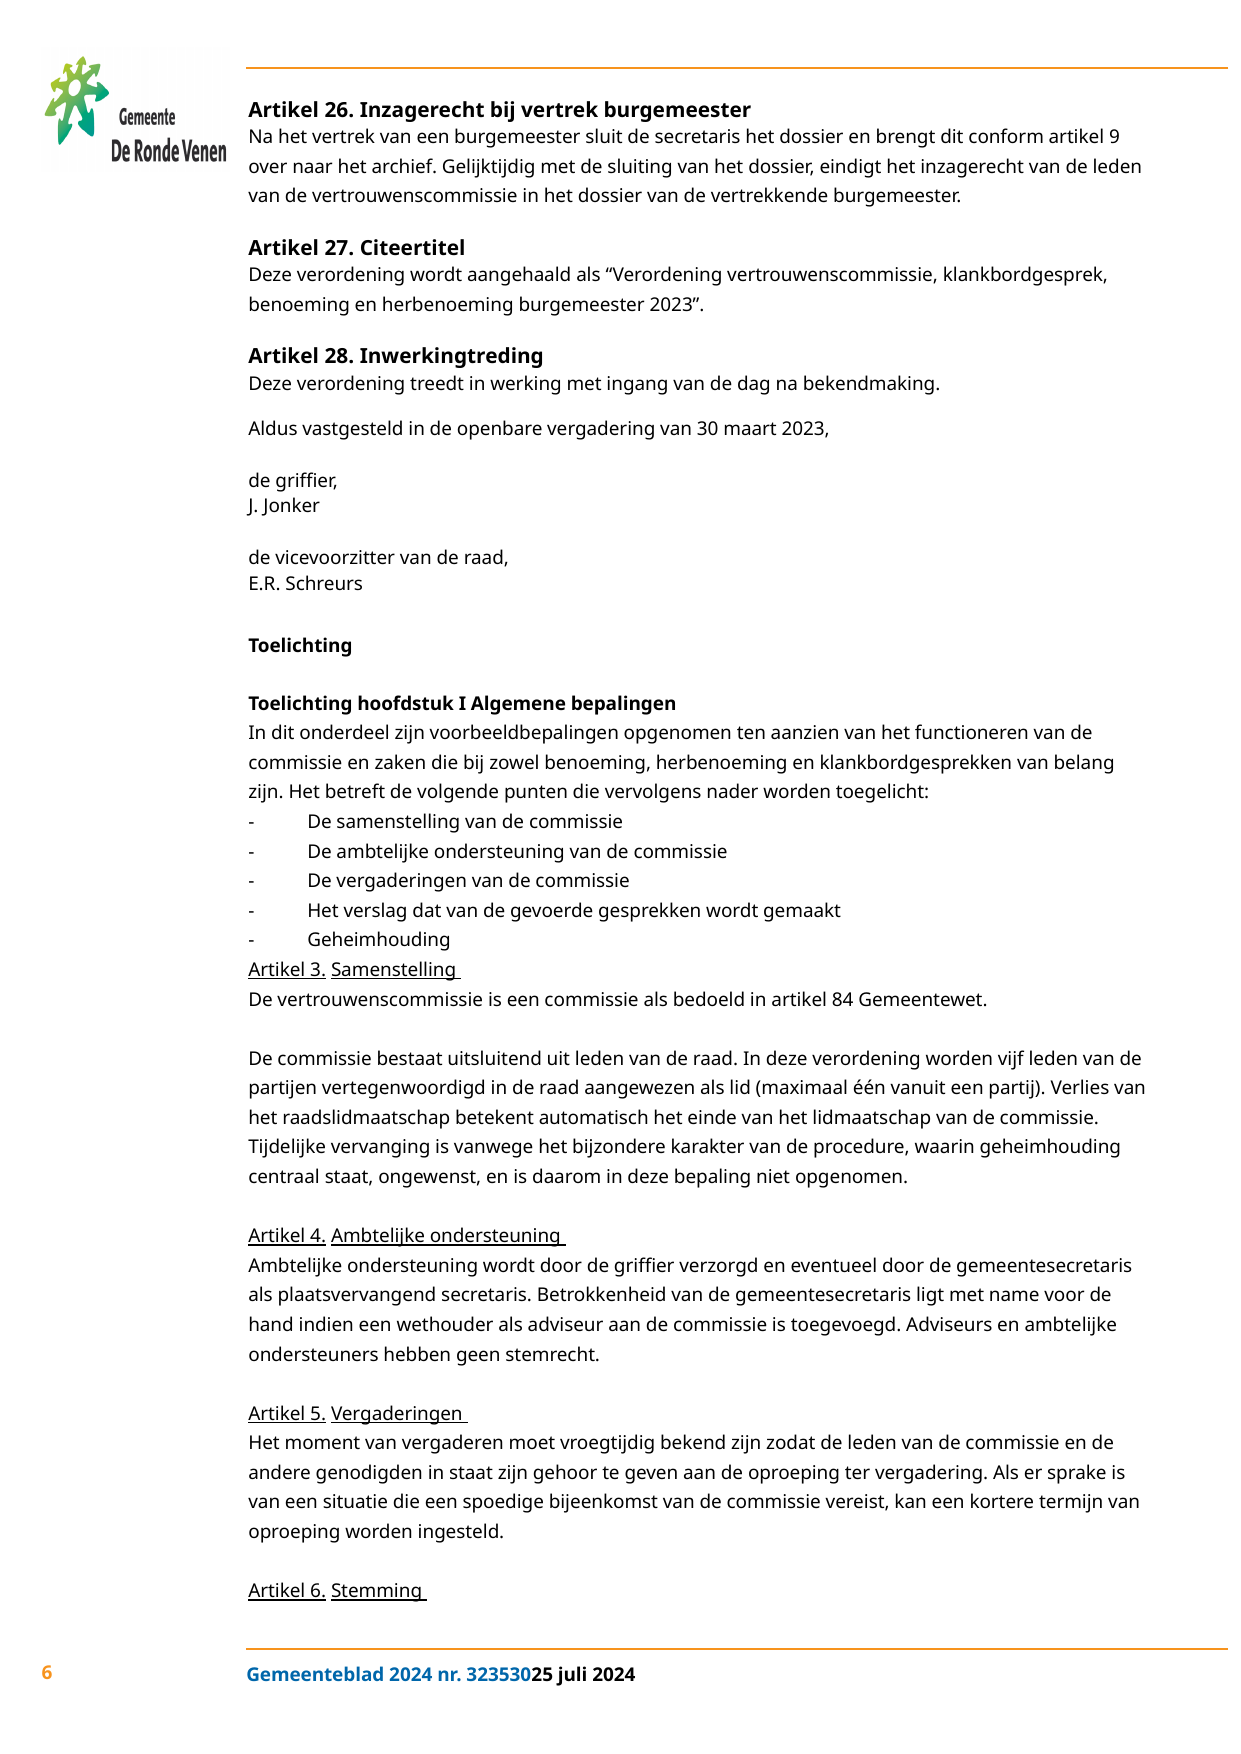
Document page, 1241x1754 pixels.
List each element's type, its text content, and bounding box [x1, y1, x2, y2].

text de griffier, [248, 467, 1152, 492]
text Aldus vastgesteld in de openbare vergadering van 30 maart 2023, [248, 415, 1152, 441]
list De samenstelling van de commissie [248, 808, 1152, 834]
text Deze verordening treedt in werking met ingang van de dag na bekendmaking. [248, 370, 1152, 395]
text Artikel 28. Inwerkingtreding [248, 341, 1152, 370]
text Het moment van vergaderen moet vroegtijdig bekend zijn zodat de leden van de commissie en de andere genodigden in staat zijn gehoor te geven aan de oproeping ter vergadering. Als er sprake is van een situatie die een spoedige bijeenkomst van de commissie vereist, kan een kortere termijn van oproeping worden ingesteld. [248, 1429, 1152, 1544]
list Geheimhouding [248, 927, 1152, 952]
text De vertrouwenscommissie is een commissie als bedoeld in artikel 84 Gemeentewet. [248, 986, 1152, 1012]
text In dit onderdeel zijn voorbeeldbepalingen opgenomen ten aanzien van het functioneren van de commissie en zaken die bij zowel benoeming, herbenoeming en klankbordgesprekken van belang zijn. Het betreft de volgende punten die vervolgens nader worden toegelicht: [248, 719, 1152, 804]
text Artikel 27. Citeertitel [248, 233, 1152, 261]
text Artikel 6. Stemming [248, 1577, 1152, 1603]
text De commissie bestaat uitsluitend uit leden van de raad. In deze verordening worden vijf leden van de partijen vertegenwoordigd in de raad aangewezen als lid (maximaal één vanuit een partij). Verlies van het raadslidmaatschap betekent automatisch het einde van het lidmaatschap van de commissie. Tijdelijke vervanging is vanwege het bijzondere karakter van de procedure, waarin geheimhouding centraal staat, ongewenst, en is daarom in deze bepaling niet opgenomen. [248, 1045, 1152, 1189]
text de vicevoorzitter van de raad, [248, 544, 1152, 570]
text Na het vertrek van een burgemeester sluit de secretaris het dossier en brengt dit conform artikel 9 over naar het archief. Gelijktijdig met de sluiting van het dossier, eindigt het inzagerecht van de leden van de vertrouwenscommissie in het dossier van de vertrekkende burgemeester. [248, 123, 1152, 208]
text J. Jonker [248, 492, 1152, 518]
text Deze verordening wordt aangehaald als “Verordening vertrouwenscommissie, klankbordgesprek, benoeming en herbenoeming burgemeester 2023”. [248, 261, 1152, 317]
text Toelichting hoofdstuk I Algemene bepalingen [248, 690, 1152, 716]
text Artikel 5. Vergaderingen [248, 1400, 1152, 1426]
list Het verslag dat van de gevoerde gesprekken wordt gemaakt [248, 897, 1152, 923]
text Artikel 3. Samenstelling [248, 956, 1152, 982]
list De vergaderingen van de commissie [248, 867, 1152, 893]
text Toelichting [248, 621, 1152, 661]
list De ambtelijke ondersteuning van de commissie [248, 838, 1152, 864]
text Ambtelijke ondersteuning wordt door de griffier verzorgd en eventueel door de gemeentesecretaris als plaatsvervangend secretaris. Betrokkenheid van de gemeentesecretaris ligt met name voor de hand indien een wethouder als adviseur aan de commissie is toegevoegd. Adviseurs en ambtelijke ondersteuners hebben geen stemrecht. [248, 1252, 1152, 1367]
text Artikel 26. Inzagerecht bij vertrek burgemeester [248, 95, 1152, 123]
text Artikel 4. Ambtelijke ondersteuning [248, 1222, 1152, 1248]
text E.R. Schreurs [248, 570, 1152, 595]
picture [41, 47, 231, 172]
